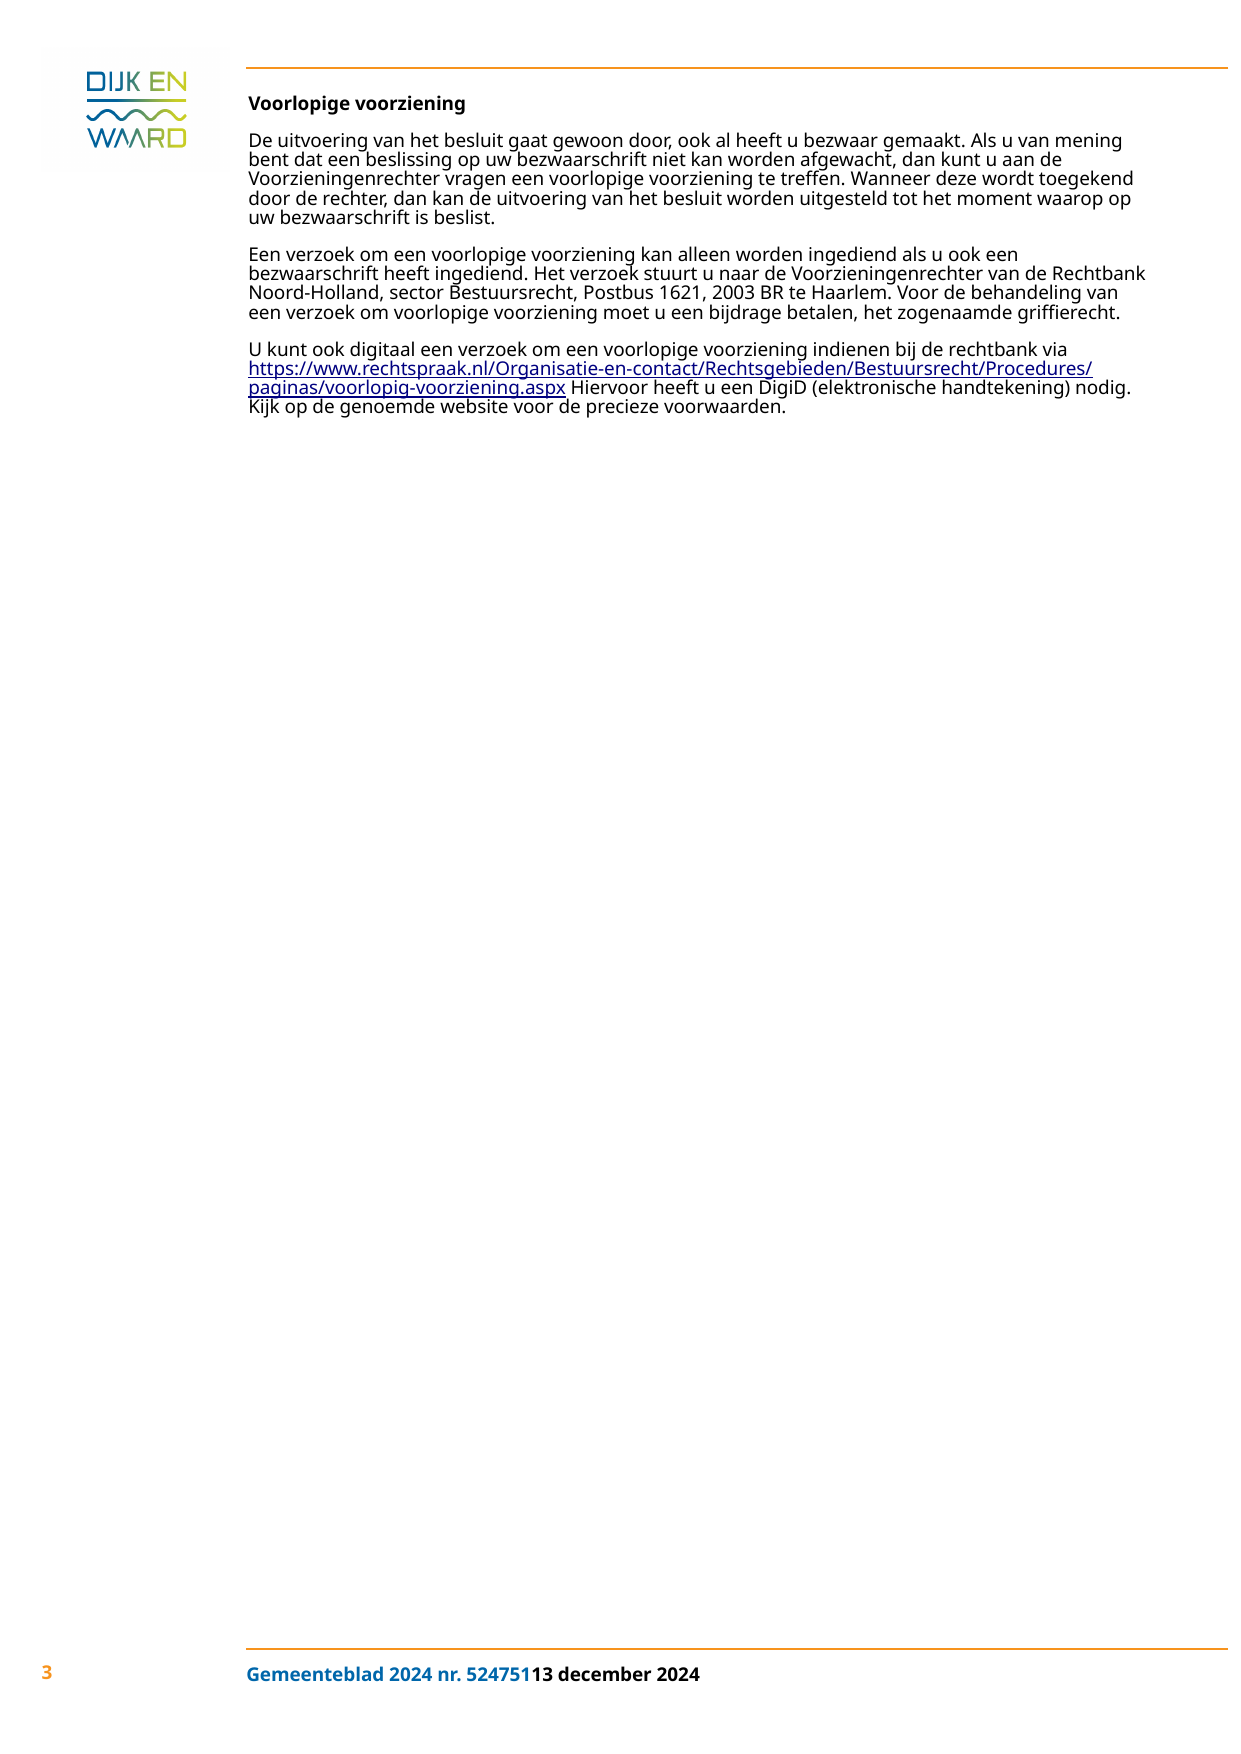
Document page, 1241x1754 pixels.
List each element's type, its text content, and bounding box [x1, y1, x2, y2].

text De uitvoering van het besluit gaat gewoon door, ook al heeft u bezwaar gemaakt. Als u van mening bent dat een beslissing op uw bezwaarschrift niet kan worden afgewacht, dan kunt u aan de Voorzieningenrechter vragen een voorlopige voorziening te treffen. Wanneer deze wordt toegekend door de rechter, dan kan de uitvoering van het besluit worden uitgesteld tot het moment waarop op uw bezwaarschrift is beslist. [248, 132, 1152, 228]
text Voorlopige voorziening [248, 95, 1152, 114]
text U kunt ook digitaal een verzoek om een voorlopige voorziening indienen bij de rechtbank via https://www.rechtspraak.nl/Organisatie-en-contact/Rechtsgebieden/Bestuursrecht/Procedures/paginas/voorlopig-voorziening.aspx Hiervoor heeft u een DigiD (elektronische handtekening) nodig. Kijk op de genoemde website voor de precieze voorwaarden. [248, 341, 1152, 418]
text Een verzoek om een voorlopige voorziening kan alleen worden ingediend als u ook een bezwaarschrift heeft ingediend. Het verzoek stuurt u naar de Voorzieningenrechter van de Rechtbank Noord-Holland, sector Bestuursrecht, Postbus 1621, 2003 BR te Haarlem. Voor de behandeling van een verzoek om voorlopige voorziening moet u een bijdrage betalen, het zogenaamde griffierecht. [248, 246, 1152, 323]
picture [41, 47, 231, 172]
